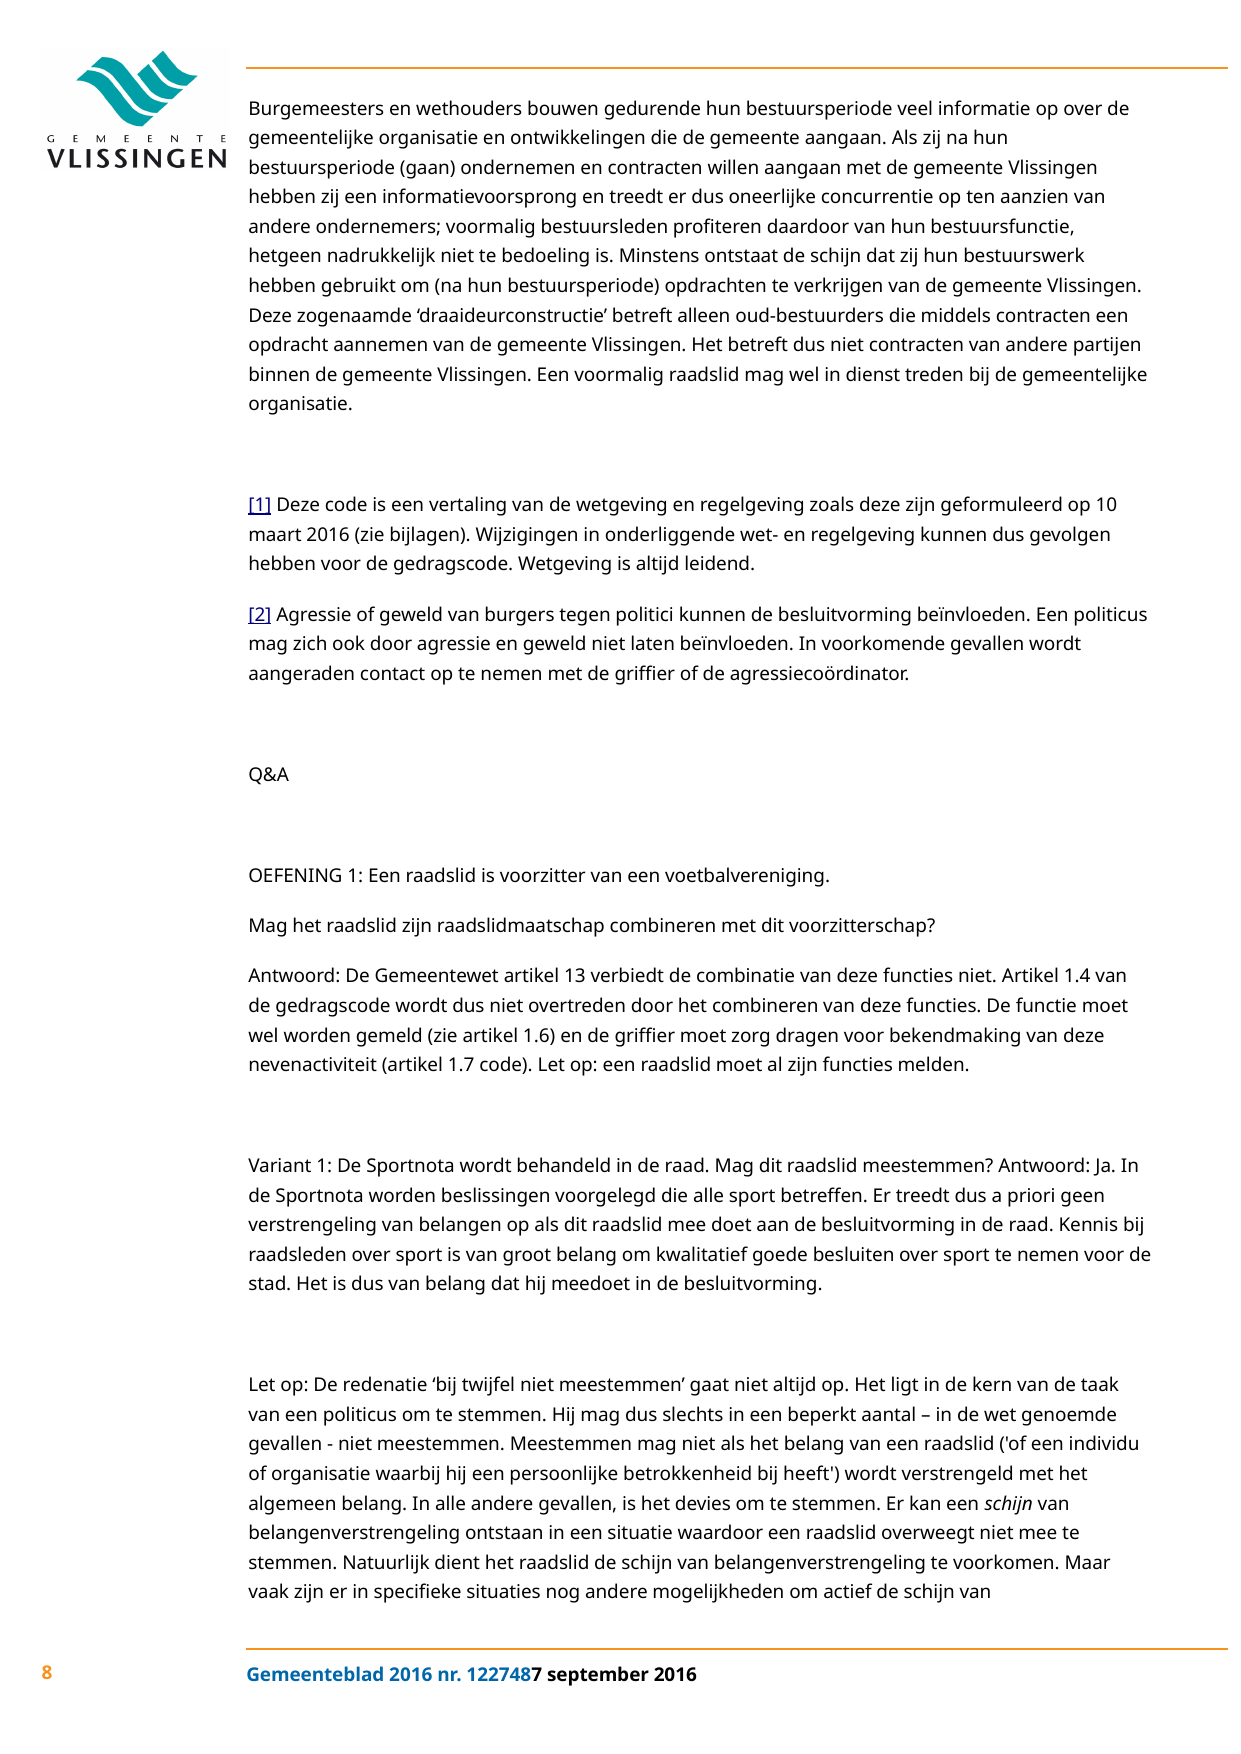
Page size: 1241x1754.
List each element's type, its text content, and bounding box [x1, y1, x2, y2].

text Burgemeesters en wethouders bouwen gedurende hun bestuursperiode veel informatie op over de gemeentelijke organisatie en ontwikkelingen die de gemeente aangaan. Als zij na hun bestuursperiode (gaan) ondernemen en contracten willen aangaan met de gemeente Vlissingen hebben zij een informatievoorsprong en treedt er dus oneerlijke concurrentie op ten aanzien van andere ondernemers; voormalig bestuursleden profiteren daardoor van hun bestuursfunctie, hetgeen nadrukkelijk niet te bedoeling is. Minstens ontstaat de schijn dat zij hun bestuurswerk hebben gebruikt om (na hun bestuursperiode) opdrachten te verkrijgen van de gemeente Vlissingen. Deze zogenaamde ‘draaideurconstructie’ betreft alleen oud-bestuurders die middels contracten een opdracht aannemen van de gemeente Vlissingen. Het betreft dus niet contracten van andere partijen binnen de gemeente Vlissingen. Een voormalig raadslid mag wel in dienst treden bij de gemeentelijke organisatie. [248, 95, 1152, 416]
text OEFENING 1: Een raadslid is voorzitter van een voetbalvereniging. [248, 862, 1152, 888]
text [2] Agressie of geweld van burgers tegen politici kunnen de besluitvorming beïnvloeden. Een politicus mag zich ook door agressie en geweld niet laten beïnvloeden. In voorkomende gevallen wordt aangeraden contact op te nemen met de griffier of de agressiecoördinator. [248, 601, 1152, 686]
text Let op: De redenatie ‘bij twijfel niet meestemmen’ gaat niet altijd op. Het ligt in de kern van de taak van een politicus om te stemmen. Hij mag dus slechts in een beperkt aantal – in de wet genoemde gevallen - niet meestemmen. Meestemmen mag niet als het belang van een raadslid ('of een individu of organisatie waarbij hij een persoonlijke betrokkenheid bij heeft') wordt verstrengeld met het algemeen belang. In alle andere gevallen, is het devies om te stemmen. Er kan een schijn van belangenverstrengeling ontstaan in een situatie waardoor een raadslid overweegt niet mee te stemmen. Natuurlijk dient het raadslid de schijn van belangenverstrengeling te voorkomen. Maar vaak zijn er in specifieke situaties nog andere mogelijkheden om actief de schijn van [248, 1371, 1152, 1604]
picture [41, 47, 231, 172]
text Variant 1: De Sportnota wordt behandeld in de raad. Mag dit raadslid meestemmen? Antwoord: Ja. In de Sportnota worden beslissingen voorgelegd die alle sport betreffen. Er treedt dus a priori geen verstrengeling van belangen op als dit raadslid mee doet aan de besluitvorming in de raad. Kennis bij raadsleden over sport is van groot belang om kwalitatief goede besluiten over sport te nemen voor de stad. Het is dus van belang dat hij meedoet in de besluitvorming. [248, 1152, 1152, 1296]
text Q&A [248, 761, 1152, 787]
text [1] Deze code is een vertaling van de wetgeving en regelgeving zoals deze zijn geformuleerd op 10 maart 2016 (zie bijlagen). Wijzigingen in onderliggende wet- en regelgeving kunnen dus gevolgen hebben voor de gedragscode. Wetgeving is altijd leidend. [248, 491, 1152, 576]
text Mag het raadslid zijn raadslidmaatschap combineren met dit voorzitterschap? [248, 912, 1152, 938]
text Antwoord: De Gemeentewet artikel 13 verbiedt de combinatie van deze functies niet. Artikel 1.4 van de gedragscode wordt dus niet overtreden door het combineren van deze functies. De functie moet wel worden gemeld (zie artikel 1.6) en de griffier moet zorg dragen voor bekendmaking van deze nevenactiviteit (artikel 1.7 code). Let op: een raadslid moet al zijn functies melden. [248, 963, 1152, 1077]
